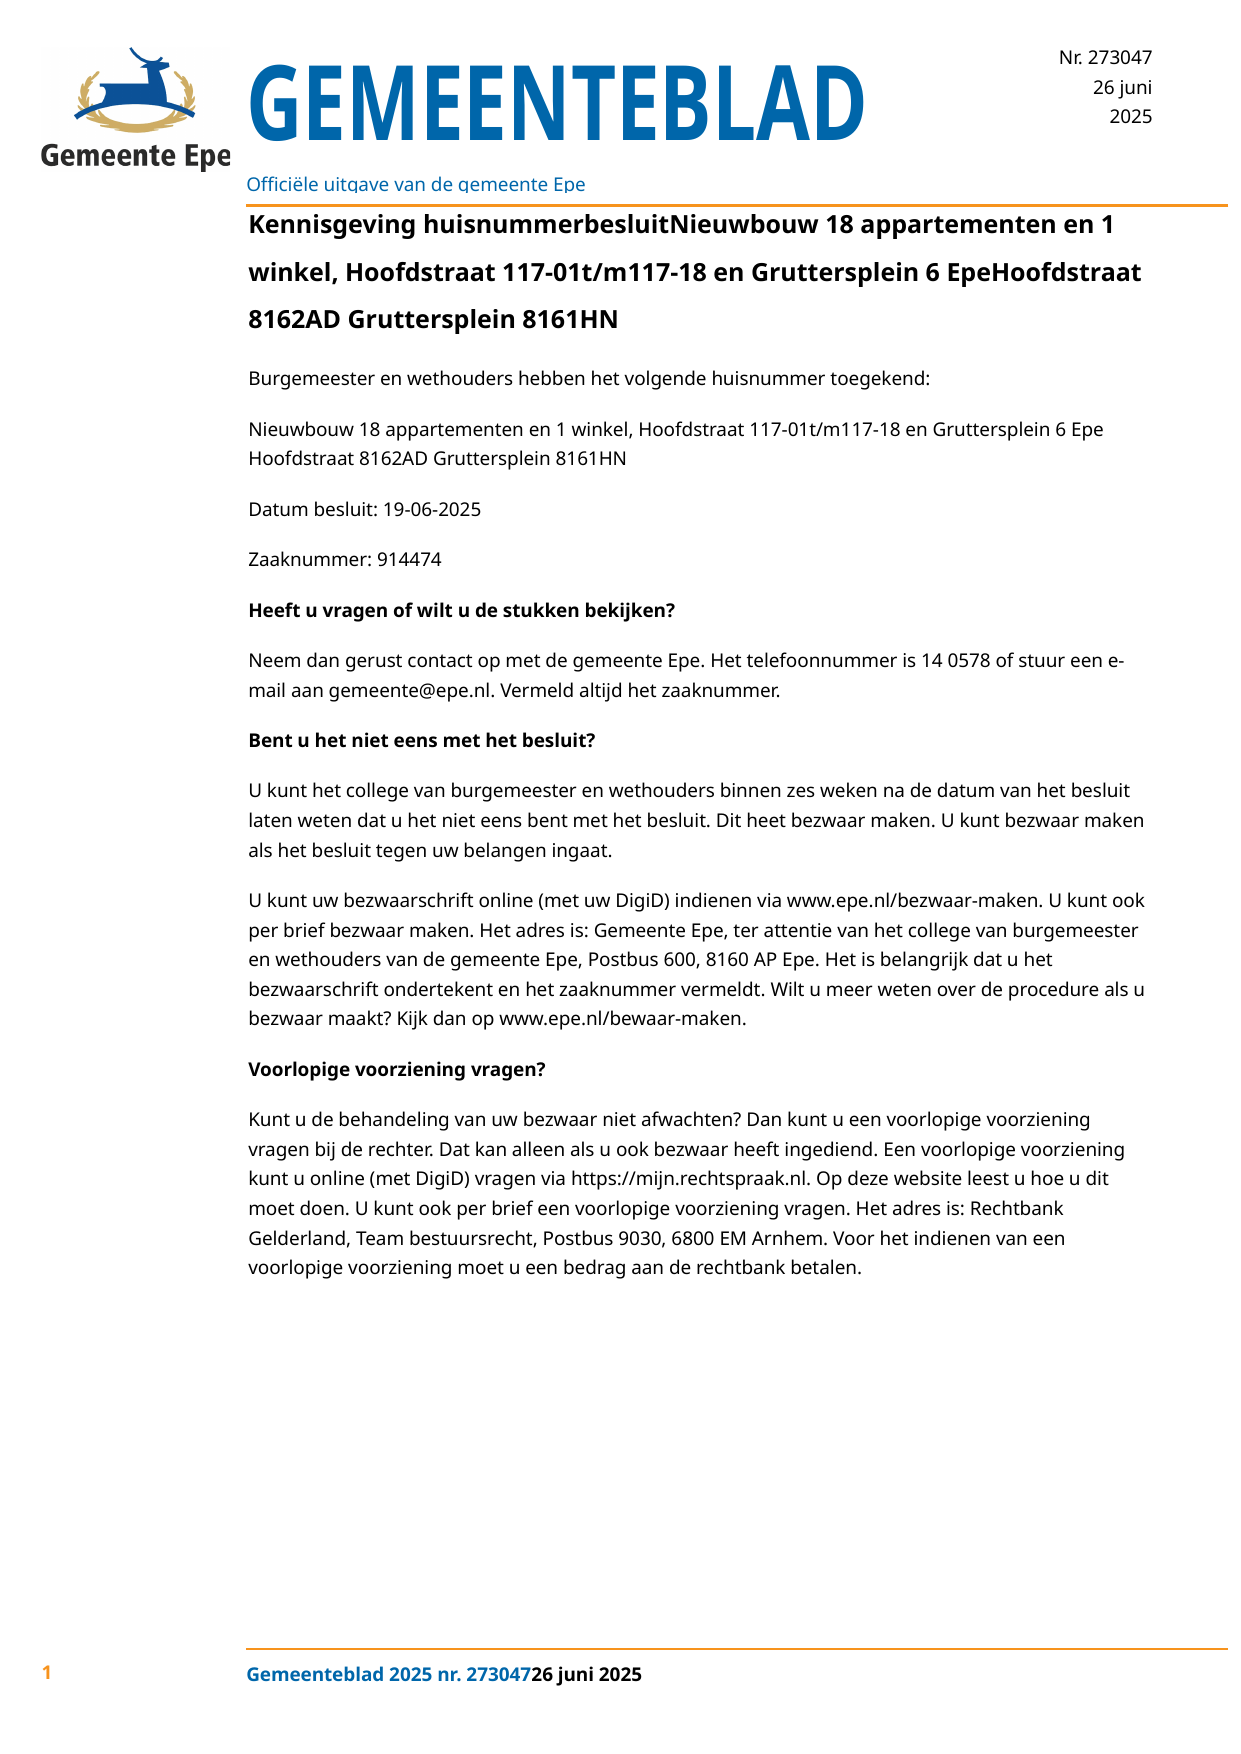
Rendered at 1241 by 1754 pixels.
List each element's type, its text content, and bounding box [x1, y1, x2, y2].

text Heeft u vragen of wilt u de stukken bekijken? [248, 597, 1152, 622]
text Voorlopige voorziening vragen? [248, 1056, 1152, 1082]
text Zaaknummer: 914474 [248, 546, 1152, 572]
text Kunt u de behandeling van uw bezwaar niet afwachten? Dan kunt u een voorlopige voorziening vragen bij de rechter. Dat kan alleen als u ook bezwaar heeft ingediend. Een voorlopige voorziening kunt u online (met DigiD) vragen via https://mijn.rechtspraak.nl. Op deze website leest u hoe u dit moet doen. U kunt ook per brief een voorlopige voorziening vragen. Het adres is: Rechtbank Gelderland, Team bestuursrecht, Postbus 9030, 6800 EM Arnhem. Voor het indienen van een voorlopige voorziening moet u een bedrag aan de rechtbank betalen. [248, 1106, 1152, 1280]
text Datum besluit: 19-06-2025 [248, 496, 1152, 522]
text Bent u het niet eens met het besluit? [248, 727, 1152, 753]
picture [41, 47, 231, 172]
text Burgemeester en wethouders hebben het volgende huisnummer toegekend: [248, 366, 1152, 391]
text Nieuwbouw 18 appartementen en 1 winkel, Hoofdstraat 117-01t/m117-18 en Gruttersplein 6 Epe Hoofdstraat 8162AD Gruttersplein 8161HN [248, 416, 1152, 471]
text U kunt uw bezwaarschrift online (met uw DigiD) indienen via www.epe.nl/bezwaar-maken. U kunt ook per brief bezwaar maken. Het adres is: Gemeente Epe, ter attentie van het college van burgemeester en wethouders van de gemeente Epe, Postbus 600, 8160 AP Epe. Het is belangrijk dat u het bezwaarschrift ondertekent en het zaaknummer vermeldt. Wilt u meer weten over de procedure als u bezwaar maakt? Kijk dan op www.epe.nl/bewaar-maken. [248, 887, 1152, 1031]
text U kunt het college van burgemeester en wethouders binnen zes weken na de datum van het besluit laten weten dat u het niet eens bent met het besluit. Dit heet bezwaar maken. U kunt bezwaar maken als het besluit tegen uw belangen ingaat. [248, 778, 1152, 862]
text Neem dan gerust contact op met de gemeente Epe. Het telefoonnummer is 14 0578 of stuur een e-mail aan gemeente@epe.nl. Vermeld altijd het zaaknummer. [248, 647, 1152, 702]
text Kennisgeving huisnummerbesluitNieuwbouw 18 appartementen en 1 winkel, Hoofdstraat 117-01t/m117-18 en Gruttersplein 6 EpeHoofdstraat 8162AD Gruttersplein 8161HN [248, 207, 1152, 336]
